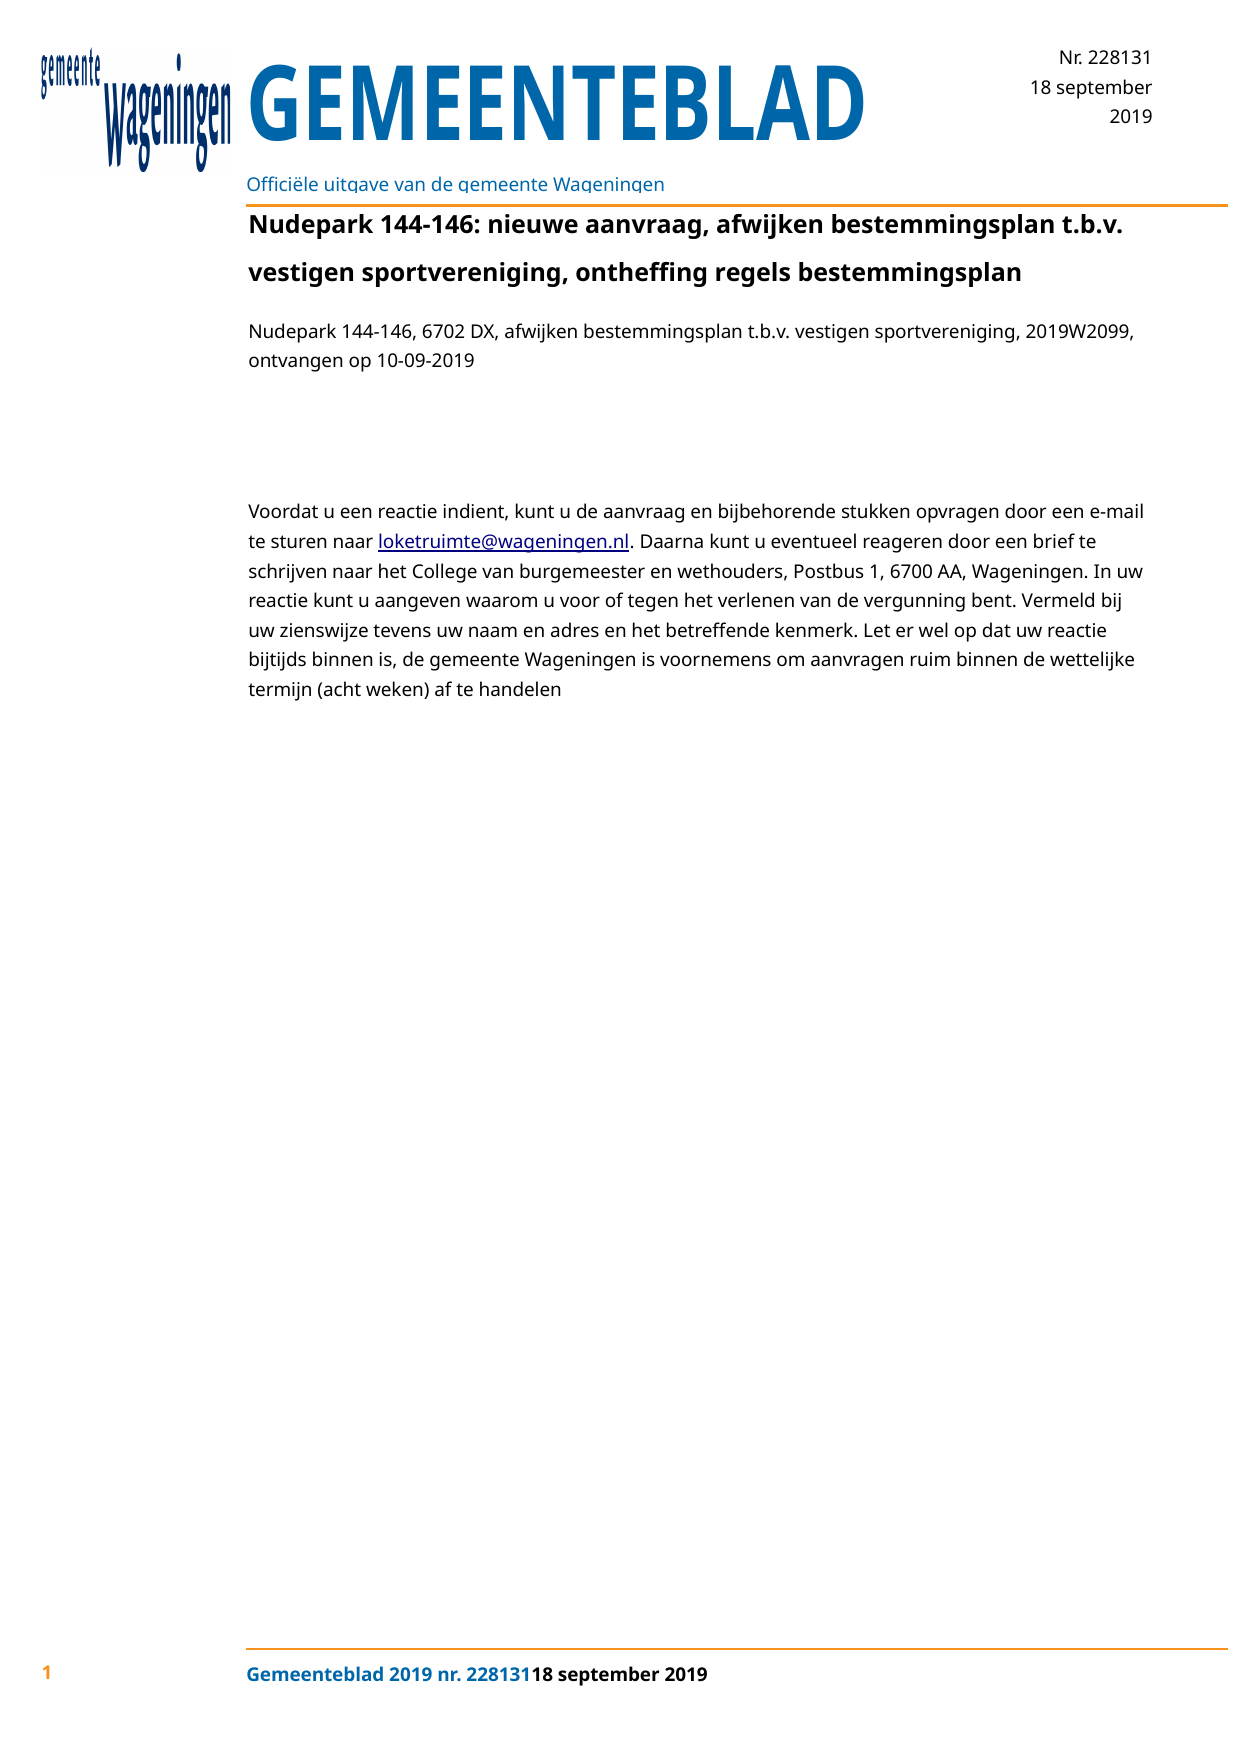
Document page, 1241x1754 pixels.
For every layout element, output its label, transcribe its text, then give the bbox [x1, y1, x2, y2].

picture [41, 47, 231, 172]
text Nudepark 144-146, 6702 DX, afwijken bestemmingsplan t.b.v. vestigen sportvereniging, 2019W2099, ontvangen op 10-09-2019 [248, 318, 1152, 373]
text Voordat u een reactie indient, kunt u de aanvraag en bijbehorende stukken opvragen door een e-mail te sturen naar loketruimte@wageningen.nl. Daarna kunt u eventueel reageren door een brief te schrijven naar het College van burgemeester en wethouders, Postbus 1, 6700 AA, Wageningen. In uw reactie kunt u aangeven waarom u voor of tegen het verlenen van de vergunning bent. Vermeld bij uw zienswijze tevens uw naam en adres en het betreffende kenmerk. Let er wel op dat uw reactie bijtijds binnen is, de gemeente Wageningen is voornemens om aanvragen ruim binnen de wettelijke termijn (acht weken) af te handelen [248, 499, 1152, 702]
text Nudepark 144-146: nieuwe aanvraag, afwijken bestemmingsplan t.b.v. vestigen sportvereniging, ontheffing regels bestemmingsplan [248, 207, 1152, 288]
